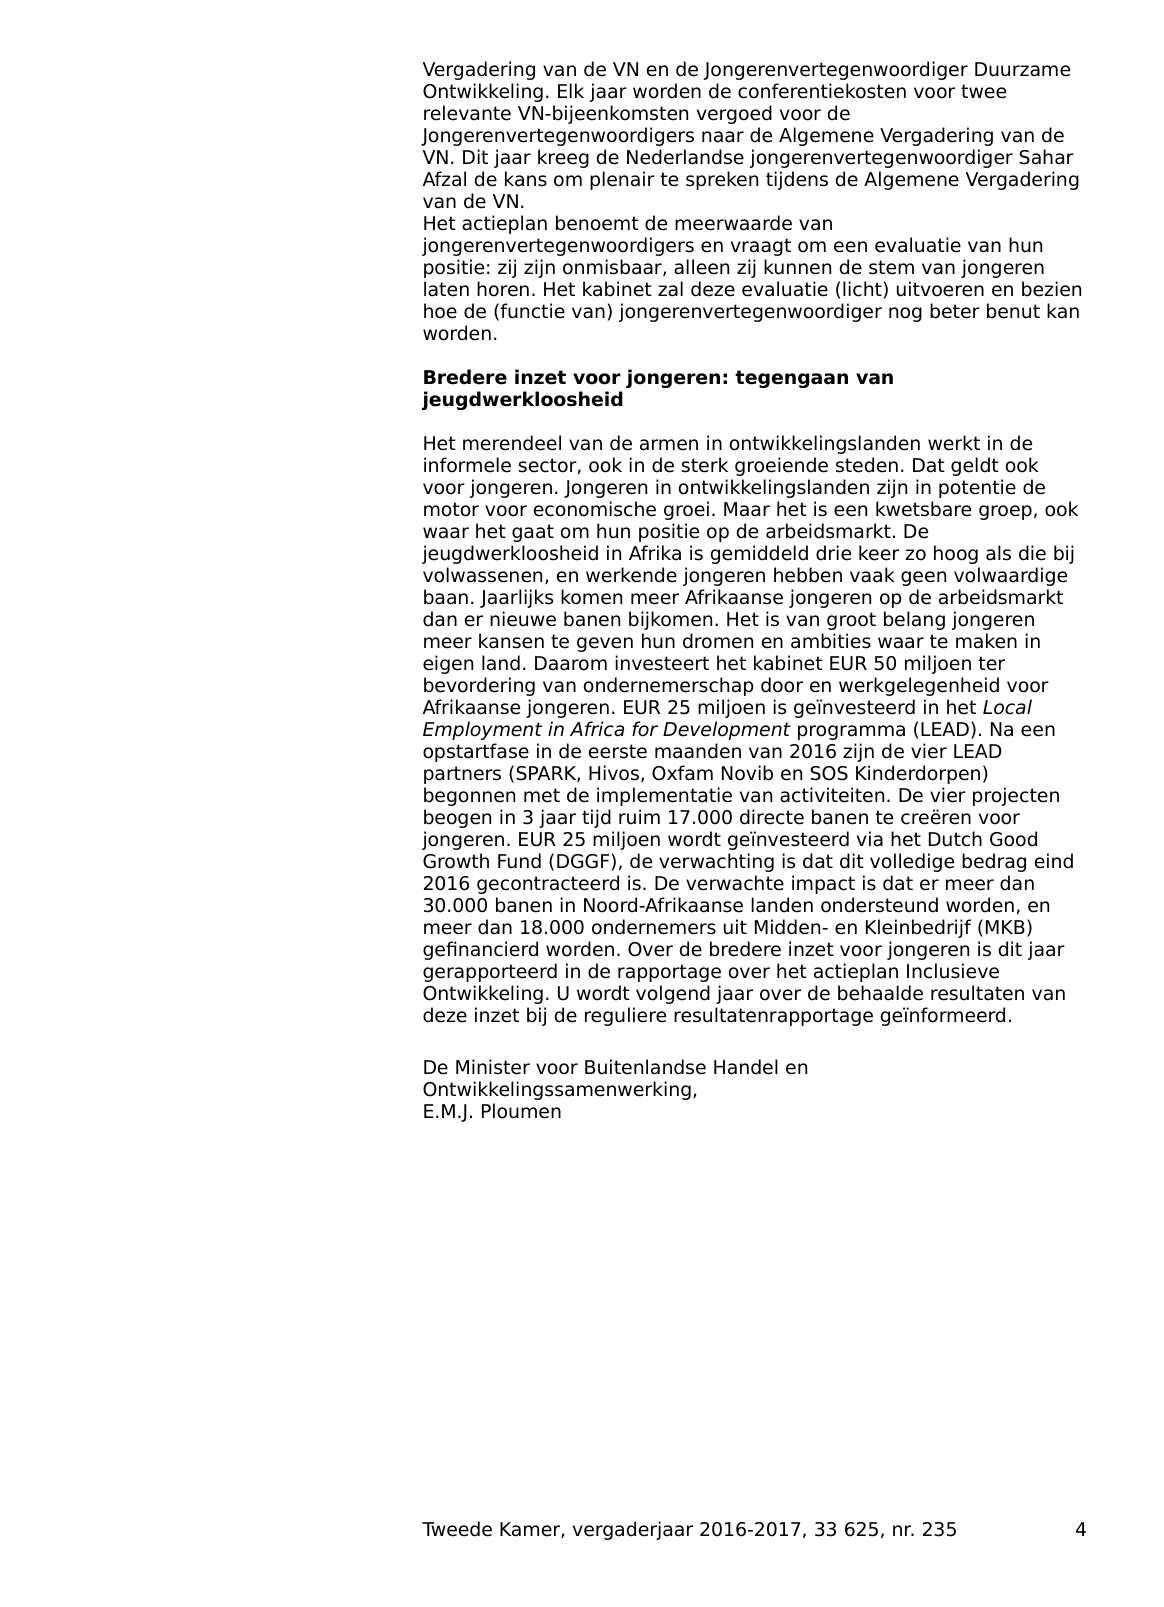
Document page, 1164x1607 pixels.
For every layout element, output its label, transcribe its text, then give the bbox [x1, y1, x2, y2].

text De Minister voor Buitenlandse Handel en Ontwikkelingssamenwerking, E.M.J. Ploumen [422, 1057, 1087, 1122]
subtitle Bredere inzet voor jongeren: tegengaan van jeugdwerkloosheid [422, 367, 1087, 411]
text Het actieplan benoemt de meerwaarde van jongerenvertegenwoordigers en vraagt om een evaluatie van hun positie: zij zijn onmisbaar, alleen zij kunnen de stem van jongeren laten horen. Het kabinet zal deze evaluatie (licht) uitvoeren en bezien hoe de (functie van) jongerenvertegenwoordiger nog beter benut kan worden. [422, 213, 1087, 345]
text Vergadering van de VN en de Jongerenvertegenwoordiger Duurzame Ontwikkeling. Elk jaar worden de conferentiekosten voor twee relevante VN-bijeenkomsten vergoed voor de Jongerenvertegenwoordigers naar de Algemene Vergadering van de VN. Dit jaar kreeg de Nederlandse jongerenvertegenwoordiger Sahar Afzal de kans om plenair te spreken tijdens de Algemene Vergadering van de VN. [422, 59, 1087, 213]
text Het merendeel van de armen in ontwikkelingslanden werkt in de informele sector, ook in de sterk groeiende steden. Dat geldt ook voor jongeren. Jongeren in ontwikkelingslanden zijn in potentie de motor voor economische groei. Maar het is een kwetsbare groep, ook waar het gaat om hun positie op de arbeidsmarkt. De jeugdwerkloosheid in Afrika is gemiddeld drie keer zo hoog als die bij volwassenen, en werkende jongeren hebben vaak geen volwaardige baan. Jaarlijks komen meer Afrikaanse jongeren op de arbeidsmarkt dan er nieuwe banen bijkomen. Het is van groot belang jongeren meer kansen te geven hun dromen en ambities waar te maken in eigen land. Daarom investeert het kabinet EUR 50 miljoen ter bevordering van ondernemerschap door en werkgelegenheid voor Afrikaanse jongeren. EUR 25 miljoen is geïnvesteerd in het Local Employment in Africa for Development programma (LEAD). Na een opstartfase in de eerste maanden van 2016 zijn de vier LEAD partners (SPARK, Hivos, Oxfam Novib en SOS Kinderdorpen) begonnen met de implementatie van activiteiten. De vier projecten beogen in 3 jaar tijd ruim 17.000 directe banen te creëren voor jongeren. EUR 25 miljoen wordt geïnvesteerd via het Dutch Good Growth Fund (DGGF), de verwachting is dat dit volledige bedrag eind 2016 gecontracteerd is. De verwachte impact is dat er meer dan 30.000 banen in Noord-Afrikaanse landen ondersteund worden, en meer dan 18.000 ondernemers uit Midden- en Kleinbedrijf (MKB) gefinancierd worden. Over de bredere inzet voor jongeren is dit jaar gerapporteerd in de rapportage over het actieplan Inclusieve Ontwikkeling. U wordt volgend jaar over de behaalde resultaten van deze inzet bij de reguliere resultatenrapportage geïnformeerd. [422, 433, 1087, 1027]
